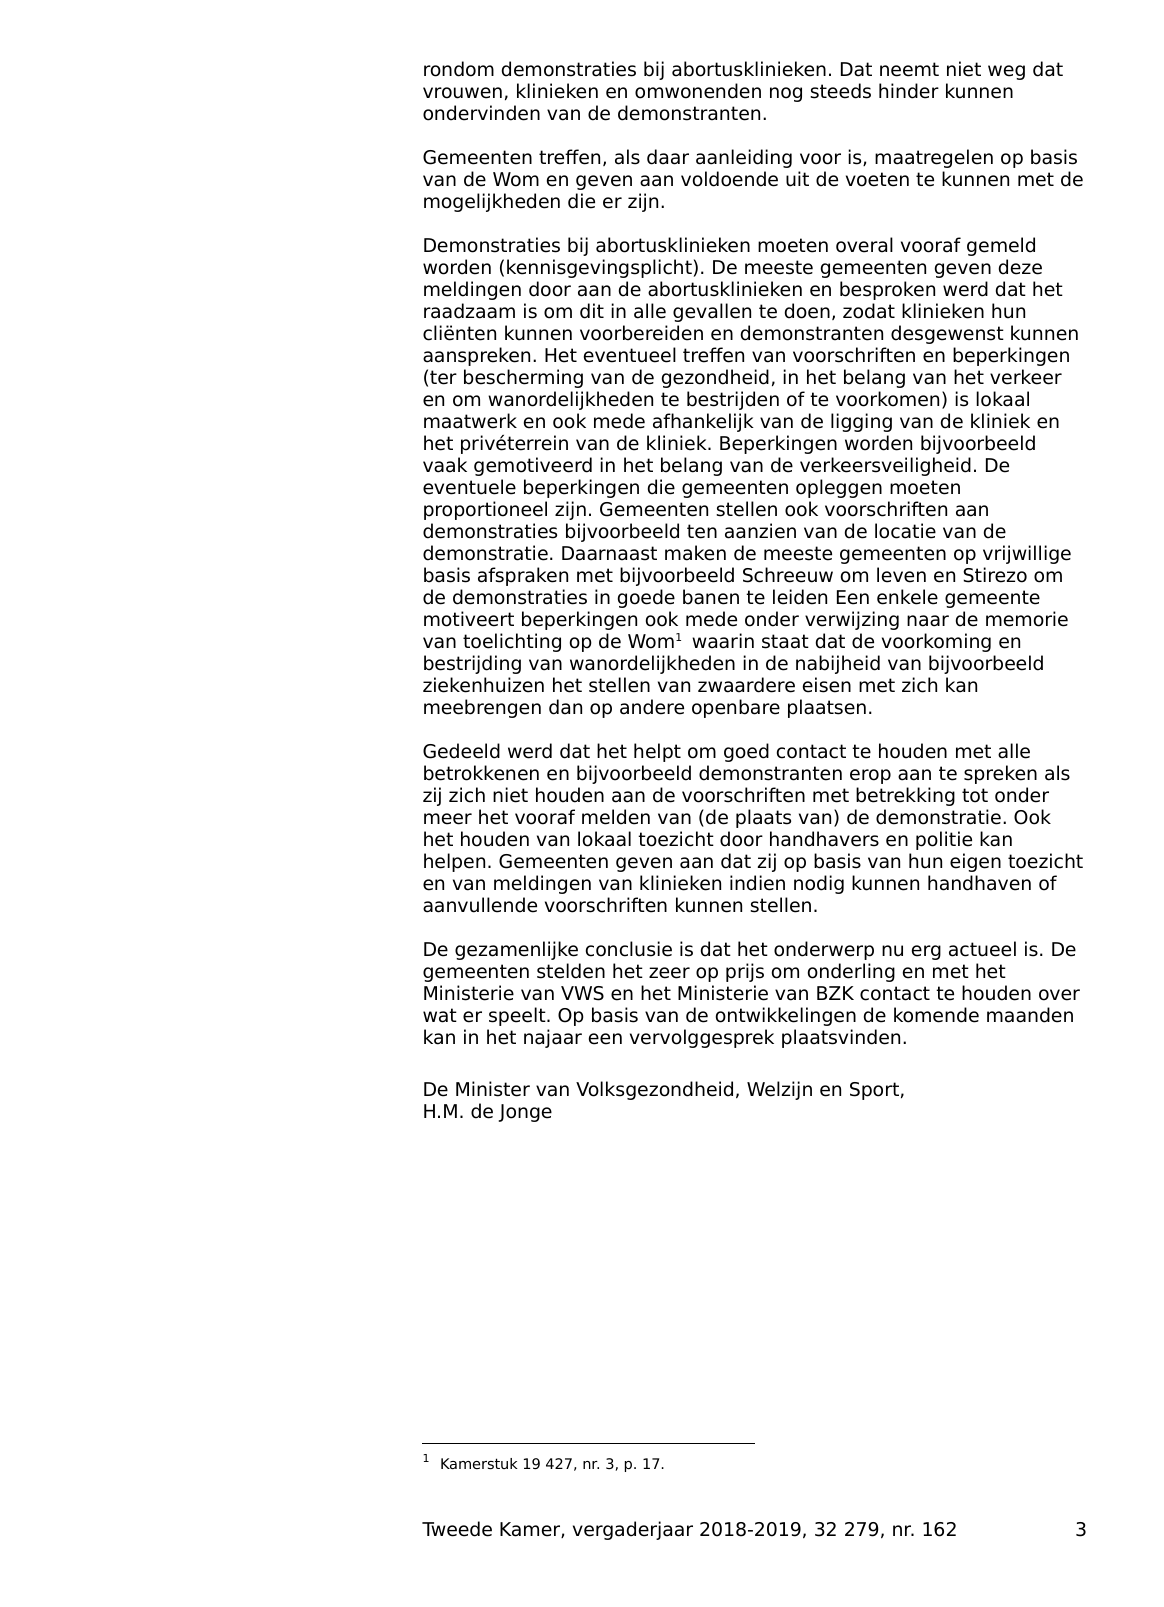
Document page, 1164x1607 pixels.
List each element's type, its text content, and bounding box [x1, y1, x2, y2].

text Kamerstuk 19 427, nr. 3, p. 17. [422, 1452, 1087, 1474]
text De gezamenlijke conclusie is dat het onderwerp nu erg actueel is. De gemeenten stelden het zeer op prijs om onderling en met het Ministerie van VWS en het Ministerie van BZK contact te houden over wat er speelt. Op basis van de ontwikkelingen de komende maanden kan in het najaar een vervolggesprek plaatsvinden. [422, 939, 1087, 1049]
text Demonstraties bij abortusklinieken moeten overal vooraf gemeld worden (kennisgevingsplicht). De meeste gemeenten geven deze meldingen door aan de abortusklinieken en besproken werd dat het raadzaam is om dit in alle gevallen te doen, zodat klinieken hun cliënten kunnen voorbereiden en demonstranten desgewenst kunnen aanspreken. Het eventueel treffen van voorschriften en beperkingen (ter bescherming van de gezondheid, in het belang van het verkeer en om wanordelijkheden te bestrijden of te voorkomen) is lokaal maatwerk en ook mede afhankelijk van de ligging van de kliniek en het privéterrein van de kliniek. Beperkingen worden bijvoorbeeld vaak gemotiveerd in het belang van de verkeersveiligheid. De eventuele beperkingen die gemeenten opleggen moeten proportioneel zijn. Gemeenten stellen ook voorschriften aan demonstraties bijvoorbeeld ten aanzien van de locatie van de demonstratie. Daarnaast maken de meeste gemeenten op vrijwillige basis afspraken met bijvoorbeeld Schreeuw om leven en Stirezo om de demonstraties in goede banen te leiden Een enkele gemeente motiveert beperkingen ook mede onder verwijzing naar de memorie van toelichting op de Wom waarin staat dat de voorkoming en bestrijding van wanordelijkheden in de nabijheid van bijvoorbeeld ziekenhuizen het stellen van zwaardere eisen met zich kan meebrengen dan op andere openbare plaatsen. [422, 235, 1087, 719]
text Gemeenten treffen, als daar aanleiding voor is, maatregelen op basis van de Wom en geven aan voldoende uit de voeten te kunnen met de mogelijkheden die er zijn. [422, 147, 1087, 213]
text De Minister van Volksgezondheid, Welzijn en Sport, H.M. de Jonge [422, 1079, 1087, 1123]
text rondom demonstraties bij abortusklinieken. Dat neemt niet weg dat vrouwen, klinieken en omwonenden nog steeds hinder kunnen ondervinden van de demonstranten. [422, 59, 1087, 125]
text Gedeeld werd dat het helpt om goed contact te houden met alle betrokkenen en bijvoorbeeld demonstranten erop aan te spreken als zij zich niet houden aan de voorschriften met betrekking tot onder meer het vooraf melden van (de plaats van) de demonstratie. Ook het houden van lokaal toezicht door handhavers en politie kan helpen. Gemeenten geven aan dat zij op basis van hun eigen toezicht en van meldingen van klinieken indien nodig kunnen handhaven of aanvullende voorschriften kunnen stellen. [422, 741, 1087, 917]
